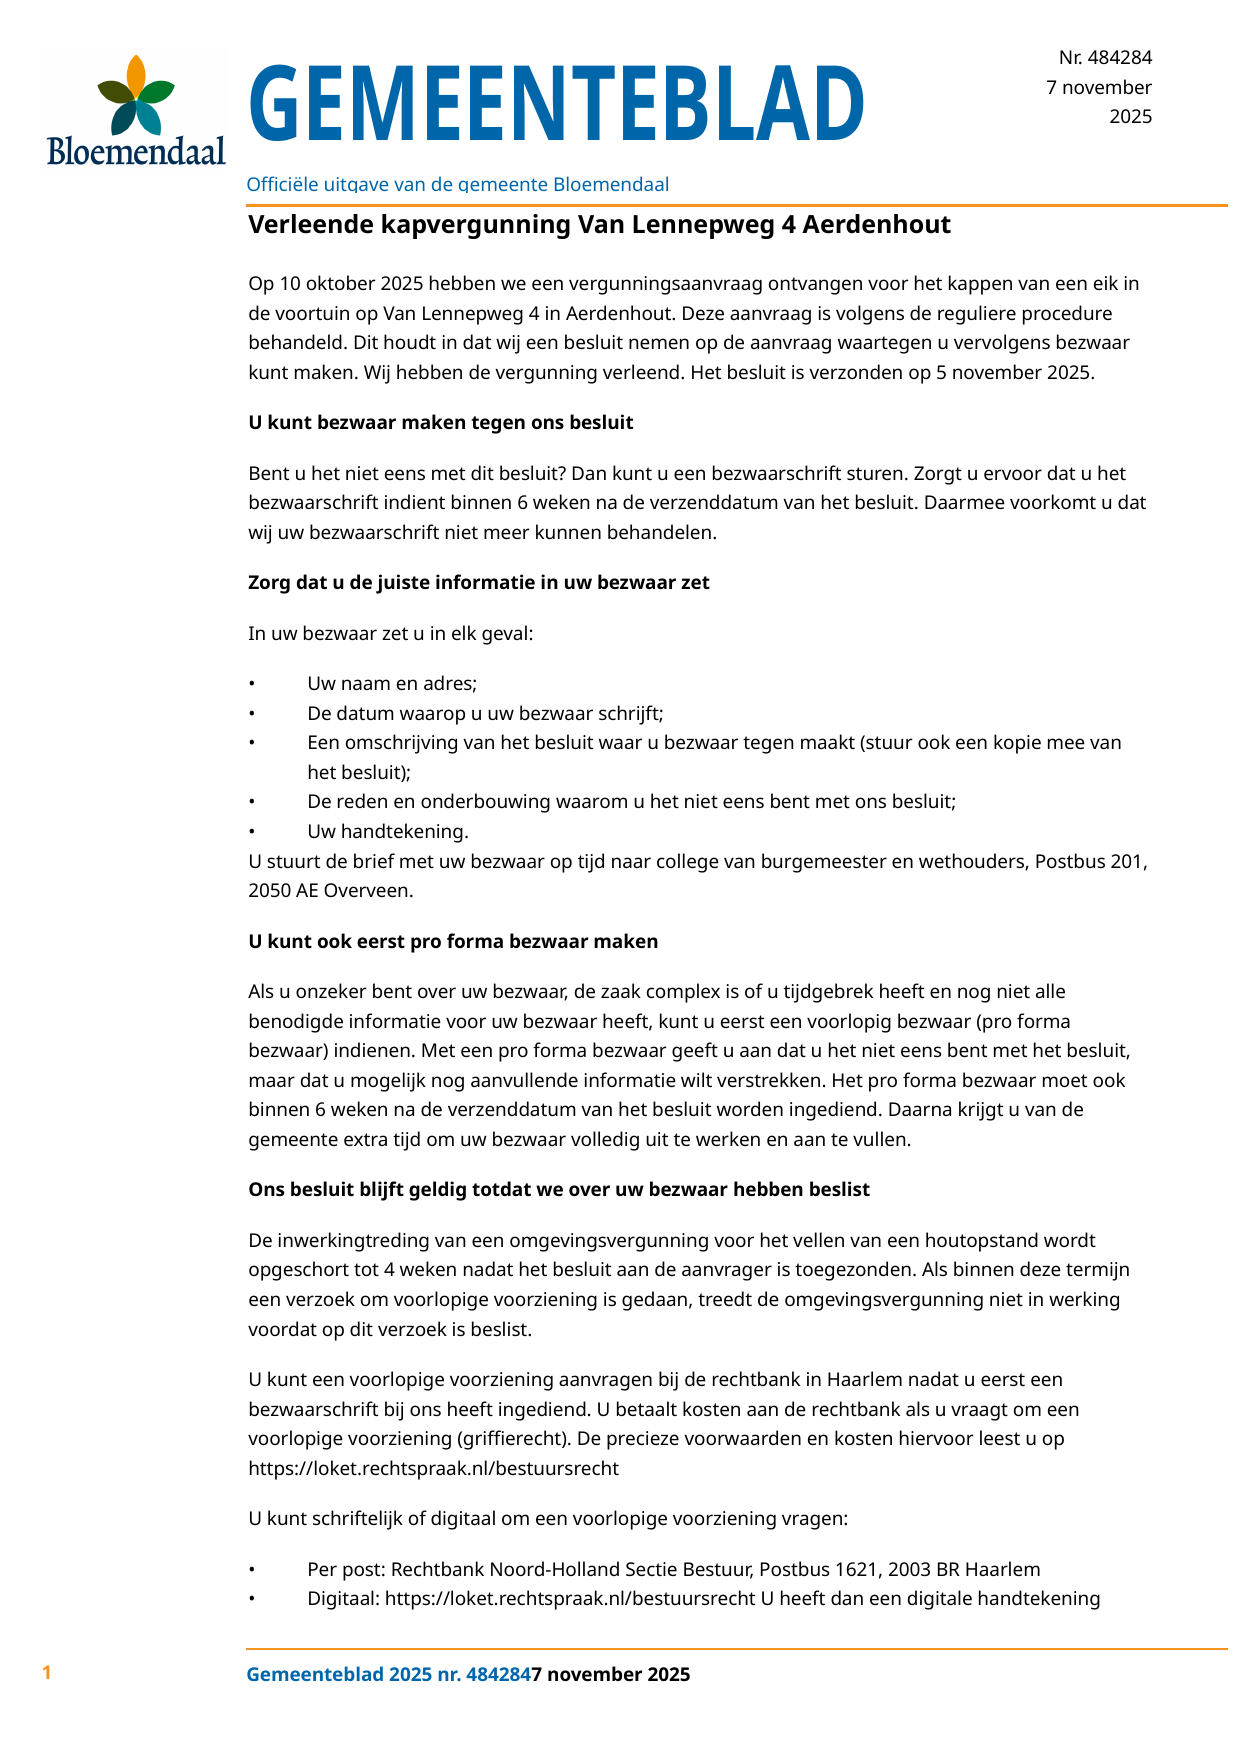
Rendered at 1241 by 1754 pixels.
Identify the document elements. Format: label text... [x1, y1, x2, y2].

list De datum waarop u uw bezwaar schrijft; [248, 700, 1152, 726]
text Zorg dat u de juiste informatie in uw bezwaar zet [248, 569, 1152, 595]
text Ons besluit blijft geldig totdat we over uw bezwaar hebben beslist [248, 1177, 1152, 1202]
picture [41, 47, 231, 172]
list De reden en onderbouwing waarom u het niet eens bent met ons besluit; [248, 789, 1152, 814]
text U kunt schriftelijk of digitaal om een voorlopige voorziening vragen: [248, 1505, 1152, 1531]
list Digitaal: https://loket.rechtspraak.nl/bestuursrecht U heeft dan een digitale handtekening [248, 1585, 1152, 1611]
text U kunt bezwaar maken tegen ons besluit [248, 409, 1152, 435]
text U stuurt de brief met uw bezwaar op tijd naar college van burgemeester en wethouders, Postbus 201, 2050 AE Overveen. [248, 848, 1152, 903]
text Bent u het niet eens met dit besluit? Dan kunt u een bezwaarschrift sturen. Zorgt u ervoor dat u het bezwaarschrift indient binnen 6 weken na de verzenddatum van het besluit. Daarmee voorkomt u dat wij uw bezwaarschrift niet meer kunnen behandelen. [248, 460, 1152, 545]
list Een omschrijving van het besluit waar u bezwaar tegen maakt (stuur ook een kopie mee van het besluit); [248, 729, 1152, 785]
list Uw naam en adres; [248, 670, 1152, 696]
list Uw handtekening. [248, 818, 1152, 844]
text Als u onzeker bent over uw bezwaar, de zaak complex is of u tijdgebrek heeft en nog niet alle benodigde informatie voor uw bezwaar heeft, kunt u eerst een voorlopig bezwaar (pro forma bezwaar) indienen. Met een pro forma bezwaar geeft u aan dat u het niet eens bent met het besluit, maar dat u mogelijk nog aanvullende informatie wilt verstrekken. Het pro forma bezwaar moet ook binnen 6 weken na de verzenddatum van het besluit worden ingediend. Daarna krijgt u van de gemeente extra tijd om uw bezwaar volledig uit te werken en aan te vullen. [248, 978, 1152, 1152]
list Per post: Rechtbank Noord-Holland Sectie Bestuur, Postbus 1621, 2003 BR Haarlem [248, 1556, 1152, 1581]
text In uw bezwaar zet u in elk geval: [248, 620, 1152, 646]
text U kunt ook eerst pro forma bezwaar maken [248, 928, 1152, 953]
text Op 10 oktober 2025 hebben we een vergunningsaanvraag ontvangen voor het kappen van een eik in de voortuin op Van Lennepweg 4 in Aerdenhout. Deze aanvraag is volgens de reguliere procedure behandeld. Dit houdt in dat wij een besluit nemen op de aanvraag waartegen u vervolgens bezwaar kunt maken. Wij hebben de vergunning verleend. Het besluit is verzonden op 5 november 2025. [248, 270, 1152, 385]
text U kunt een voorlopige voorziening aanvragen bij de rechtbank in Haarlem nadat u eerst een bezwaarschrift bij ons heeft ingediend. U betaalt kosten aan de rechtbank als u vraagt om een voorlopige voorziening (griffierecht). De precieze voorwaarden en kosten hiervoor leest u op https://loket.rechtspraak.nl/bestuursrecht [248, 1366, 1152, 1481]
text De inwerkingtreding van een omgevingsvergunning voor het vellen van een houtopstand wordt opgeschort tot 4 weken nadat het besluit aan de aanvrager is toegezonden. Als binnen deze termijn een verzoek om voorlopige voorziening is gedaan, treedt de omgevingsvergunning niet in werking voordat op dit verzoek is beslist. [248, 1227, 1152, 1341]
text Verleende kapvergunning Van Lennepweg 4 Aerdenhout [248, 207, 1152, 241]
